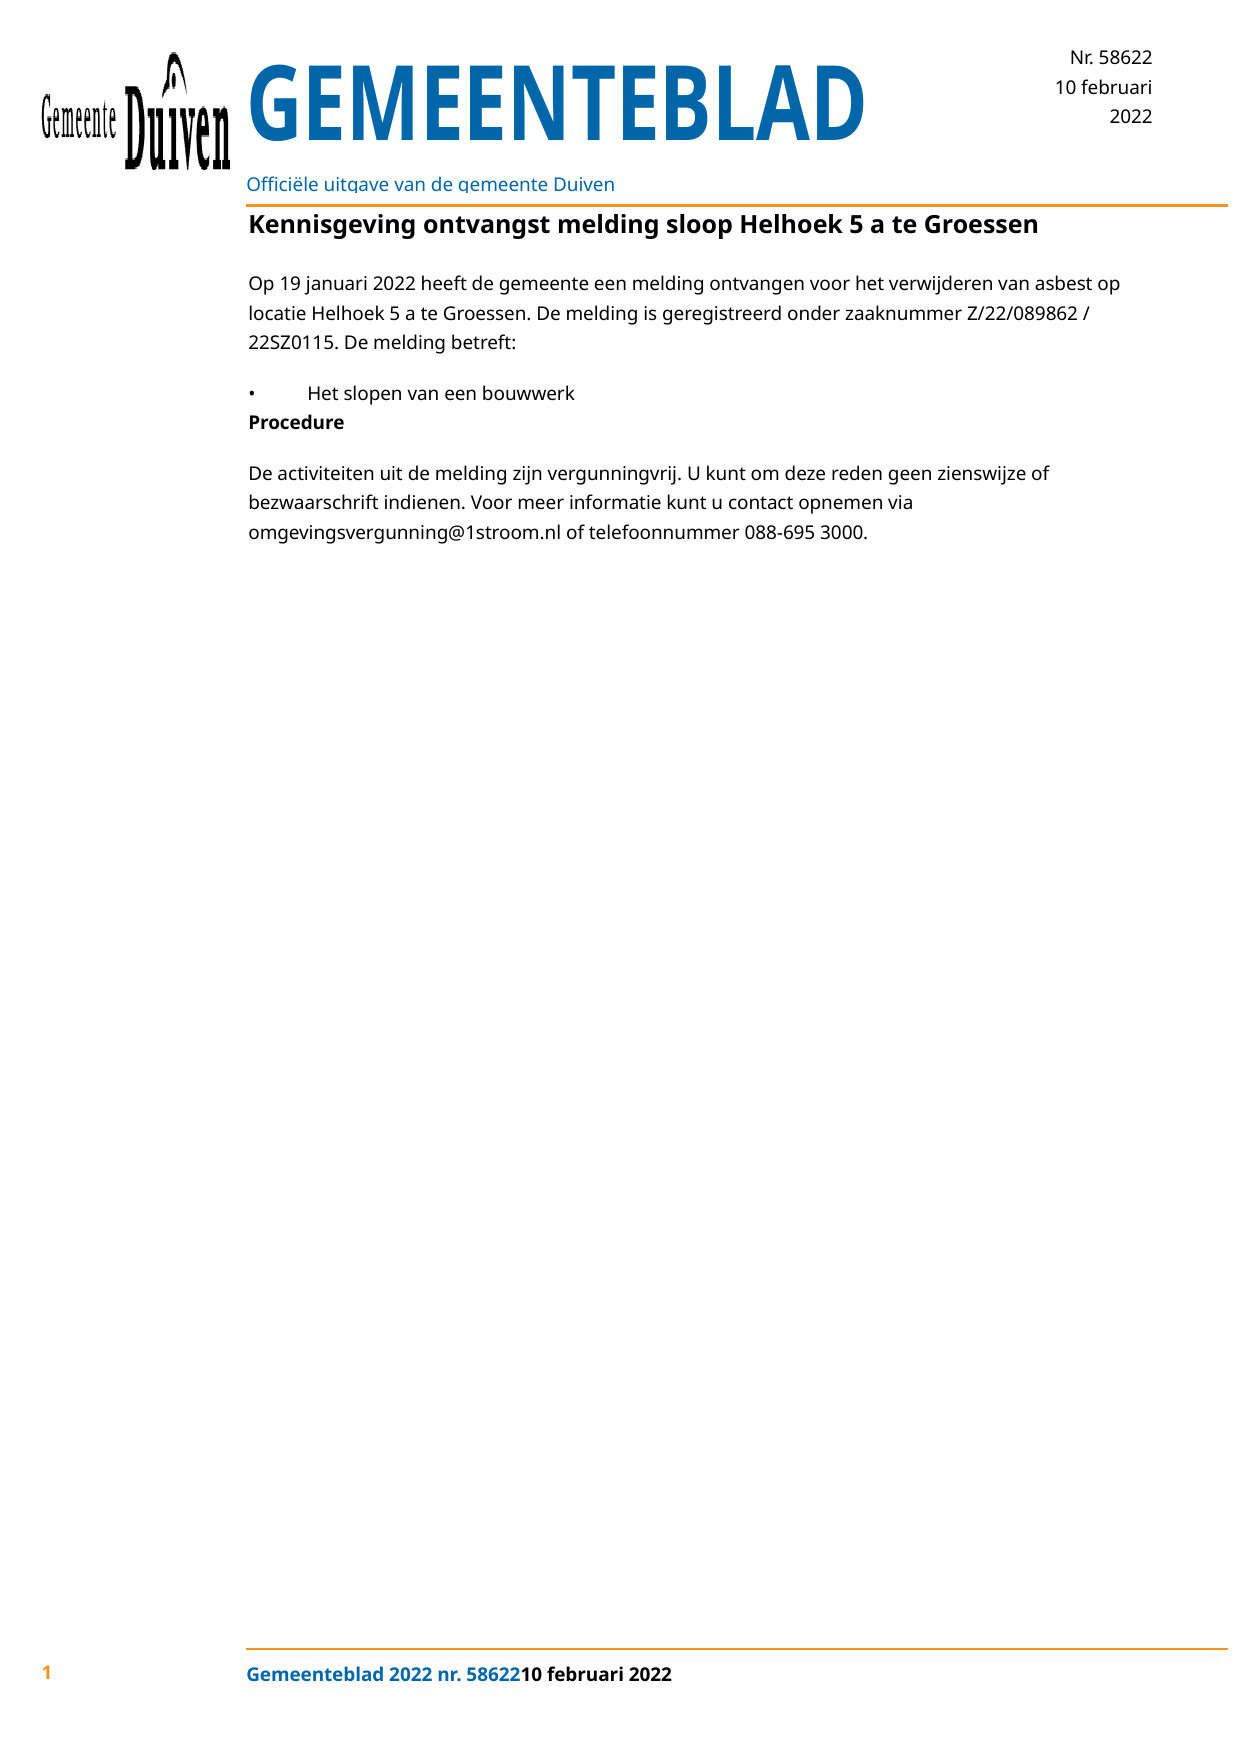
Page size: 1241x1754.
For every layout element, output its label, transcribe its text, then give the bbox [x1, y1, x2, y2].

text De activiteiten uit de melding zijn vergunningvrij. U kunt om deze reden geen zienswijze of bezwaarschrift indienen. Voor meer informatie kunt u contact opnemen via omgevingsvergunning@1stroom.nl of telefoonnummer 088-695 3000. [248, 460, 1152, 545]
picture [41, 47, 231, 172]
text Kennisgeving ontvangst melding sloop Helhoek 5 a te Groessen [248, 207, 1152, 241]
text Op 19 januari 2022 heeft de gemeente een melding ontvangen voor het verwijderen van asbest op locatie Helhoek 5 a te Groessen. De melding is geregistreerd onder zaaknummer Z/22/089862 / 22SZ0115. De melding betreft: [248, 270, 1152, 355]
list Het slopen van een bouwwerk [248, 380, 1152, 406]
text Procedure [248, 409, 1152, 435]
